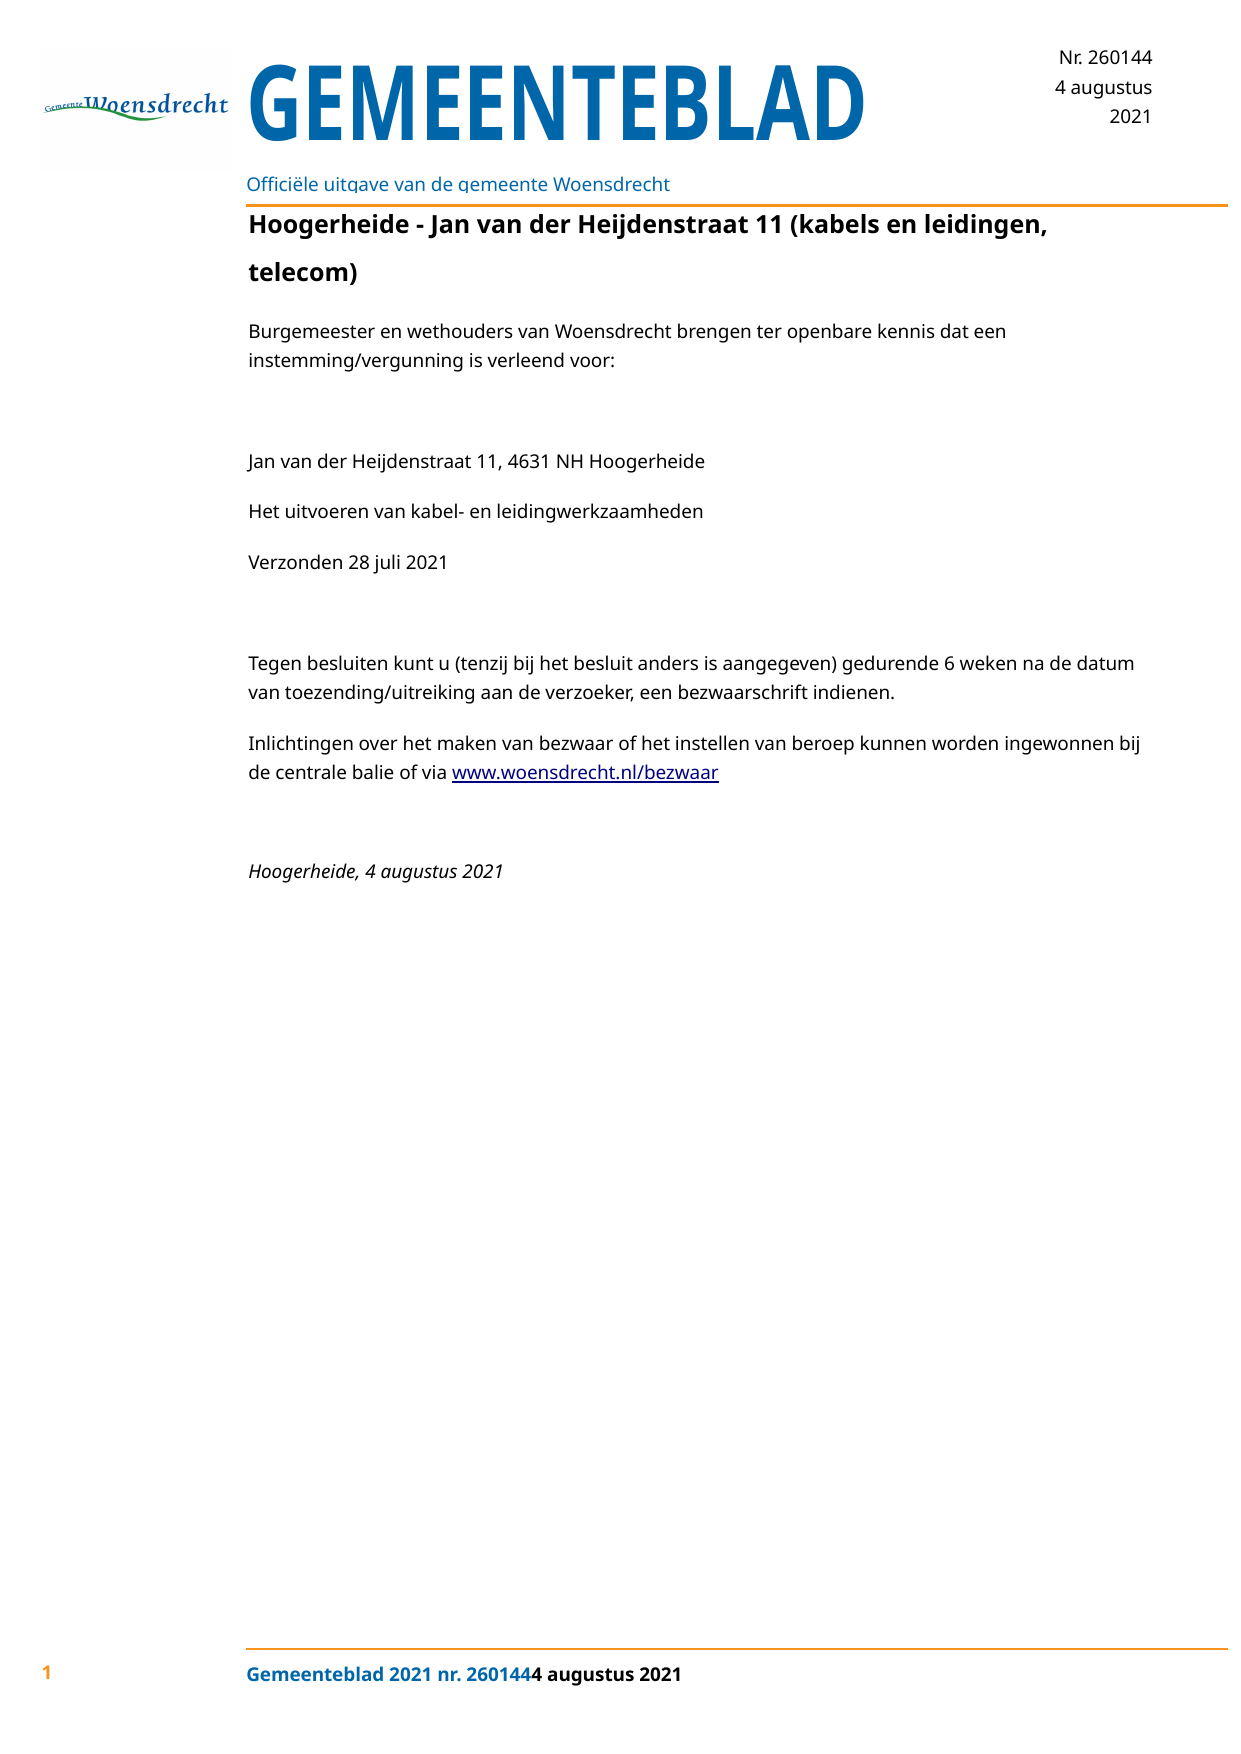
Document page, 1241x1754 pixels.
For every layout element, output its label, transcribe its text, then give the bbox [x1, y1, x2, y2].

text Verzonden 28 juli 2021 [248, 549, 1152, 575]
text Het uitvoeren van kabel- en leidingwerkzaamheden [248, 499, 1152, 524]
text Hoogerheide - Jan van der Heijdenstraat 11 (kabels en leidingen, telecom) [248, 207, 1152, 288]
text Jan van der Heijdenstraat 11, 4631 NH Hoogerheide [248, 448, 1152, 474]
text Tegen besluiten kunt u (tenzij bij het besluit anders is aangegeven) gedurende 6 weken na de datum van toezending/uitreiking aan de verzoeker, een bezwaarschrift indienen. [248, 650, 1152, 705]
text Inlichtingen over het maken van bezwaar of het instellen van beroep kunnen worden ingewonnen bij de centrale balie of via www.woensdrecht.nl/bezwaar [248, 730, 1152, 785]
picture [41, 47, 231, 172]
text Hoogerheide, 4 augustus 2021 [248, 858, 1152, 883]
text Burgemeester en wethouders van Woensdrecht brengen ter openbare kennis dat een instemming/vergunning is verleend voor: [248, 318, 1152, 373]
